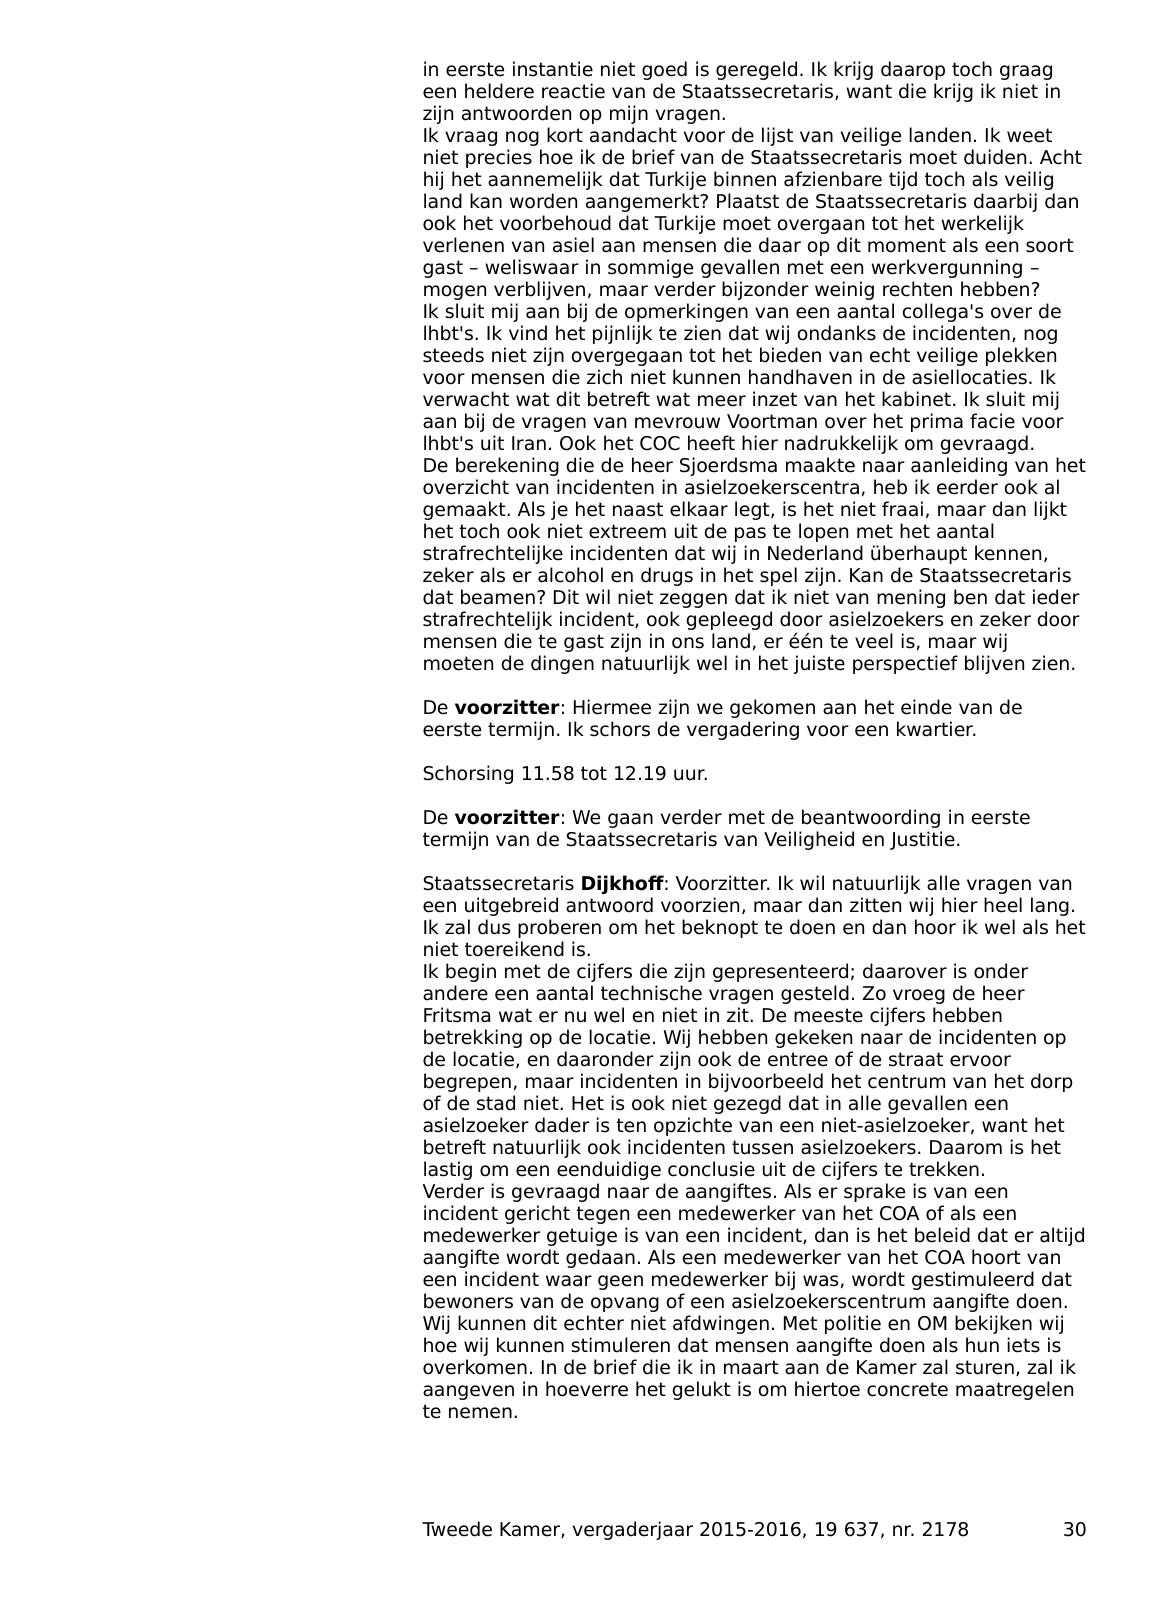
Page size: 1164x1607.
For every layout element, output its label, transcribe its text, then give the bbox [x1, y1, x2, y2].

text Ik sluit mij aan bij de opmerkingen van een aantal collega's over de lhbt's. Ik vind het pijnlijk te zien dat wij ondanks de incidenten, nog steeds niet zijn overgegaan tot het bieden van echt veilige plekken voor mensen die zich niet kunnen handhaven in de asiellocaties. Ik verwacht wat dit betreft wat meer inzet van het kabinet. Ik sluit mij aan bij de vragen van mevrouw Voortman over het prima facie voor lhbt's uit Iran. Ook het COC heeft hier nadrukkelijk om gevraagd. [422, 301, 1087, 455]
text Verder is gevraagd naar de aangiftes. Als er sprake is van een incident gericht tegen een medewerker van het COA of als een medewerker getuige is van een incident, dan is het beleid dat er altijd aangifte wordt gedaan. Als een medewerker van het COA hoort van een incident waar geen medewerker bij was, wordt gestimuleerd dat bewoners van de opvang of een asielzoekerscentrum aangifte doen. Wij kunnen dit echter niet afdwingen. Met politie en OM bekijken wij hoe wij kunnen stimuleren dat mensen aangifte doen als hun iets is overkomen. In de brief die ik in maart aan de Kamer zal sturen, zal ik aangeven in hoeverre het gelukt is om hiertoe concrete maatregelen te nemen. [422, 1181, 1087, 1423]
text De voorzitter: Hiermee zijn we gekomen aan het einde van de eerste termijn. Ik schors de vergadering voor een kwartier. [422, 697, 1087, 741]
text Staatssecretaris Dijkhoff: Voorzitter. Ik wil natuurlijk alle vragen van een uitgebreid antwoord voorzien, maar dan zitten wij hier heel lang. Ik zal dus proberen om het beknopt te doen en dan hoor ik wel als het niet toereikend is. [422, 873, 1087, 961]
text Ik begin met de cijfers die zijn gepresenteerd; daarover is onder andere een aantal technische vragen gesteld. Zo vroeg de heer Fritsma wat er nu wel en niet in zit. De meeste cijfers hebben betrekking op de locatie. Wij hebben gekeken naar de incidenten op de locatie, en daaronder zijn ook de entree of de straat ervoor begrepen, maar incidenten in bijvoorbeeld het centrum van het dorp of de stad niet. Het is ook niet gezegd dat in alle gevallen een asielzoeker dader is ten opzichte van een niet-asielzoeker, want het betreft natuurlijk ook incidenten tussen asielzoekers. Daarom is het lastig om een eenduidige conclusie uit de cijfers te trekken. [422, 961, 1087, 1181]
text Schorsing 11.58 tot 12.19 uur. [422, 763, 1087, 785]
text in eerste instantie niet goed is geregeld. Ik krijg daarop toch graag een heldere reactie van de Staatssecretaris, want die krijg ik niet in zijn antwoorden op mijn vragen. [422, 59, 1087, 125]
text De berekening die de heer Sjoerdsma maakte naar aanleiding van het overzicht van incidenten in asielzoekerscentra, heb ik eerder ook al gemaakt. Als je het naast elkaar legt, is het niet fraai, maar dan lijkt het toch ook niet extreem uit de pas te lopen met het aantal strafrechtelijke incidenten dat wij in Nederland überhaupt kennen, zeker als er alcohol en drugs in het spel zijn. Kan de Staatssecretaris dat beamen? Dit wil niet zeggen dat ik niet van mening ben dat ieder strafrechtelijk incident, ook gepleegd door asielzoekers en zeker door mensen die te gast zijn in ons land, er één te veel is, maar wij moeten de dingen natuurlijk wel in het juiste perspectief blijven zien. [422, 455, 1087, 674]
text Ik vraag nog kort aandacht voor de lijst van veilige landen. Ik weet niet precies hoe ik de brief van de Staatssecretaris moet duiden. Acht hij het aannemelijk dat Turkije binnen afzienbare tijd toch als veilig land kan worden aangemerkt? Plaatst de Staatssecretaris daarbij dan ook het voorbehoud dat Turkije moet overgaan tot het werkelijk verlenen van asiel aan mensen die daar op dit moment als een soort gast – weliswaar in sommige gevallen met een werkvergunning – mogen verblijven, maar verder bijzonder weinig rechten hebben? [422, 125, 1087, 301]
text De voorzitter: We gaan verder met de beantwoording in eerste termijn van de Staatssecretaris van Veiligheid en Justitie. [422, 807, 1087, 851]
